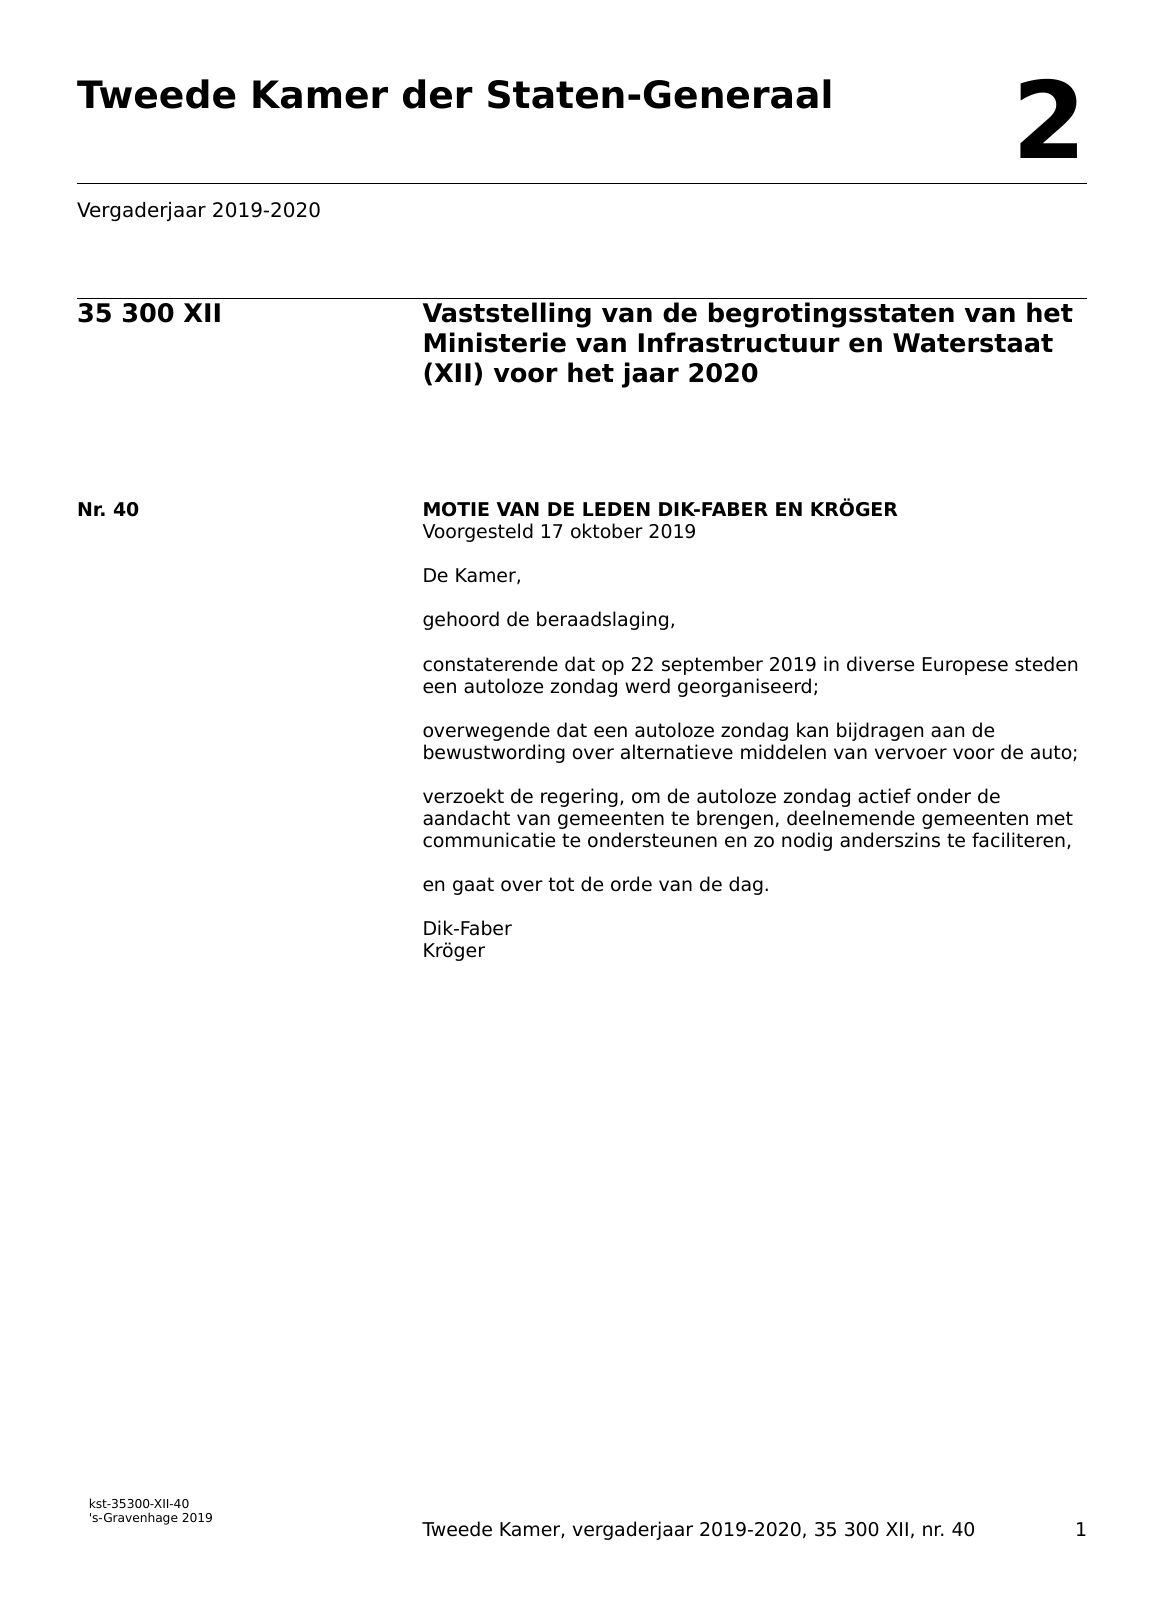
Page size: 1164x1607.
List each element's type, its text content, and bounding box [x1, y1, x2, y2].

table_cell Vergaderjaar 2019-2020 [77, 184, 1087, 298]
text constaterende dat op 22 september 2019 in diverse Europese steden een autoloze zondag werd georganiseerd; [422, 653, 1087, 697]
table_header 2 [886, 59, 1087, 183]
text kst-35300-XII-40 [88, 1497, 323, 1511]
text en gaat over tot de orde van de dag. [422, 874, 1087, 896]
text De Kamer, [422, 565, 1087, 587]
text Kröger [422, 940, 1087, 962]
text Voorgesteld 17 oktober 2019 [422, 521, 1087, 543]
text overwegende dat een autoloze zondag kan bijdragen aan de bewustwording over alternatieve middelen van vervoer voor de auto; [422, 720, 1087, 764]
subtitle 35 300 XII Vaststelling van de begrotingsstaten van het Ministerie van Infrastructuur en Waterstaat (XII) voor het jaar 2020 [77, 299, 1087, 388]
table_header Tweede Kamer der Staten-Generaal [77, 59, 886, 183]
text Dik-Faber [422, 918, 1087, 940]
subtitle Nr. 40 MOTIE VAN DE LEDEN DIK-FABER EN KRÖGER [77, 499, 1087, 521]
text gehoord de beraadslaging, [422, 609, 1087, 631]
text verzoekt de regering, om de autoloze zondag actief onder de aandacht van gemeenten te brengen, deelnemende gemeenten met communicatie te ondersteunen en zo nodig anderszins te faciliteren, [422, 786, 1087, 852]
text 's-Gravenhage 2019 [88, 1511, 323, 1525]
